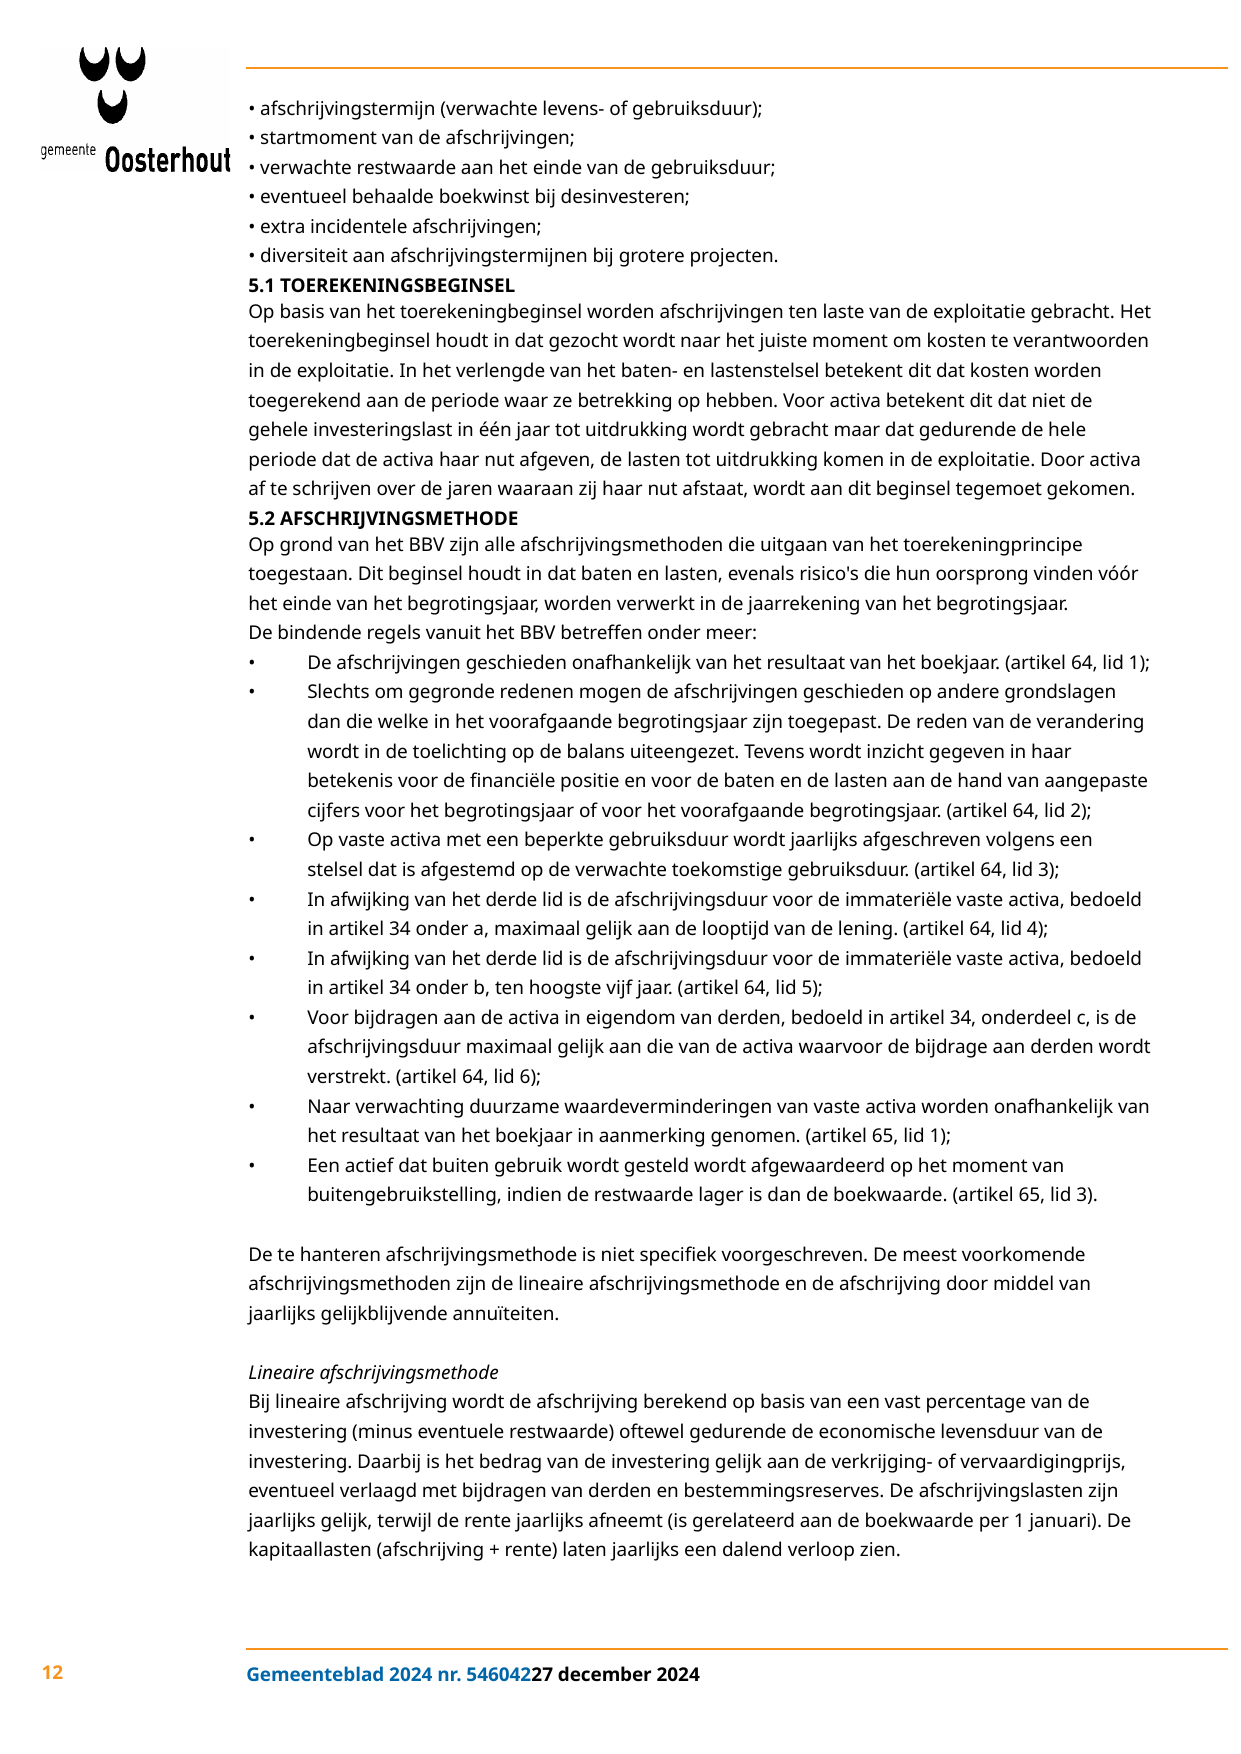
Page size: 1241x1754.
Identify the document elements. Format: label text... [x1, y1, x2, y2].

text • startmoment van de afschrijvingen; [248, 124, 1152, 150]
text De te hanteren afschrijvingsmethode is niet specifiek voorgeschreven. De meest voorkomende afschrijvingsmethoden zijn de lineaire afschrijvingsmethode en de afschrijving door middel van jaarlijks gelijkblijvende annuïteiten. [248, 1241, 1152, 1326]
text Op grond van het BBV zijn alle afschrijvingsmethoden die uitgaan van het toerekeningprincipe toegestaan. Dit beginsel houdt in dat baten en lasten, evenals risico's die hun oorsprong vinden vóór het einde van het begrotingsjaar, worden verwerkt in de jaarrekening van het begrotingsjaar. [248, 531, 1152, 616]
text 5.2 AFSCHRIJVINGSMETHODE [248, 505, 1152, 531]
list In afwijking van het derde lid is de afschrijvingsduur voor de immateriële vaste activa, bedoeld in artikel 34 onder a, maximaal gelijk aan de looptijd van de lening. (artikel 64, lid 4); [248, 886, 1152, 941]
picture [41, 47, 231, 172]
text • diversiteit aan afschrijvingstermijnen bij grotere projecten. [248, 243, 1152, 268]
text Lineaire afschrijvingsmethode [248, 1359, 1152, 1385]
list De afschrijvingen geschieden onafhankelijk van het resultaat van het boekjaar. (artikel 64, lid 1); [248, 649, 1152, 675]
list Een actief dat buiten gebruik wordt gesteld wordt afgewaardeerd op het moment van buitengebruikstelling, indien de restwaarde lager is dan de boekwaarde. (artikel 65, lid 3). [248, 1152, 1152, 1207]
list Slechts om gegronde redenen mogen de afschrijvingen geschieden op andere grondslagen dan die welke in het voorafgaande begrotingsjaar zijn toegepast. De reden van de verandering wordt in de toelichting op de balans uiteengezet. Tevens wordt inzicht gegeven in haar betekenis voor de financiële positie en voor de baten en de lasten aan de hand van aangepaste cijfers voor het begrotingsjaar of voor het voorafgaande begrotingsjaar. (artikel 64, lid 2); [248, 679, 1152, 823]
list Voor bijdragen aan de activa in eigendom van derden, bedoeld in artikel 34, onderdeel c, is de afschrijvingsduur maximaal gelijk aan die van de activa waarvoor de bijdrage aan derden wordt verstrekt. (artikel 64, lid 6); [248, 1004, 1152, 1089]
text Op basis van het toerekeningbeginsel worden afschrijvingen ten laste van de exploitatie gebracht. Het toerekeningbeginsel houdt in dat gezocht wordt naar het juiste moment om kosten te verantwoorden in de exploitatie. In het verlengde van het baten- en lastenstelsel betekent dit dat kosten worden toegerekend aan de periode waar ze betrekking op hebben. Voor activa betekent dit dat niet de gehele investeringslast in één jaar tot uitdrukking wordt gebracht maar dat gedurende de hele periode dat de activa haar nut afgeven, de lasten tot uitdrukking komen in de exploitatie. Door activa af te schrijven over de jaren waaraan zij haar nut afstaat, wordt aan dit beginsel tegemoet gekomen. [248, 298, 1152, 501]
text • afschrijvingstermijn (verwachte levens- of gebruiksduur); [248, 95, 1152, 121]
text • verwachte restwaarde aan het einde van de gebruiksduur; [248, 154, 1152, 180]
text Bij lineaire afschrijving wordt de afschrijving berekend op basis van een vast percentage van de investering (minus eventuele restwaarde) oftewel gedurende de economische levensduur van de investering. Daarbij is het bedrag van de investering gelijk aan de verkrijging- of vervaardigingprijs, eventueel verlaagd met bijdragen van derden en bestemmingsreserves. De afschrijvingslasten zijn jaarlijks gelijk, terwijl de rente jaarlijks afneemt (is gerelateerd aan de boekwaarde per 1 januari). De kapitaallasten (afschrijving + rente) laten jaarlijks een dalend verloop zien. [248, 1389, 1152, 1562]
list Op vaste activa met een beperkte gebruiksduur wordt jaarlijks afgeschreven volgens een stelsel dat is afgestemd op de verwachte toekomstige gebruiksduur. (artikel 64, lid 3); [248, 827, 1152, 882]
list In afwijking van het derde lid is de afschrijvingsduur voor de immateriële vaste activa, bedoeld in artikel 34 onder b, ten hoogste vijf jaar. (artikel 64, lid 5); [248, 945, 1152, 1000]
text 5.1 TOEREKENINGSBEGINSEL [248, 272, 1152, 298]
text • eventueel behaalde boekwinst bij desinvesteren; [248, 183, 1152, 209]
list Naar verwachting duurzame waardeverminderingen van vaste activa worden onafhankelijk van het resultaat van het boekjaar in aanmerking genomen. (artikel 65, lid 1); [248, 1093, 1152, 1148]
text De bindende regels vanuit het BBV betreffen onder meer: [248, 619, 1152, 645]
text • extra incidentele afschrijvingen; [248, 213, 1152, 239]
